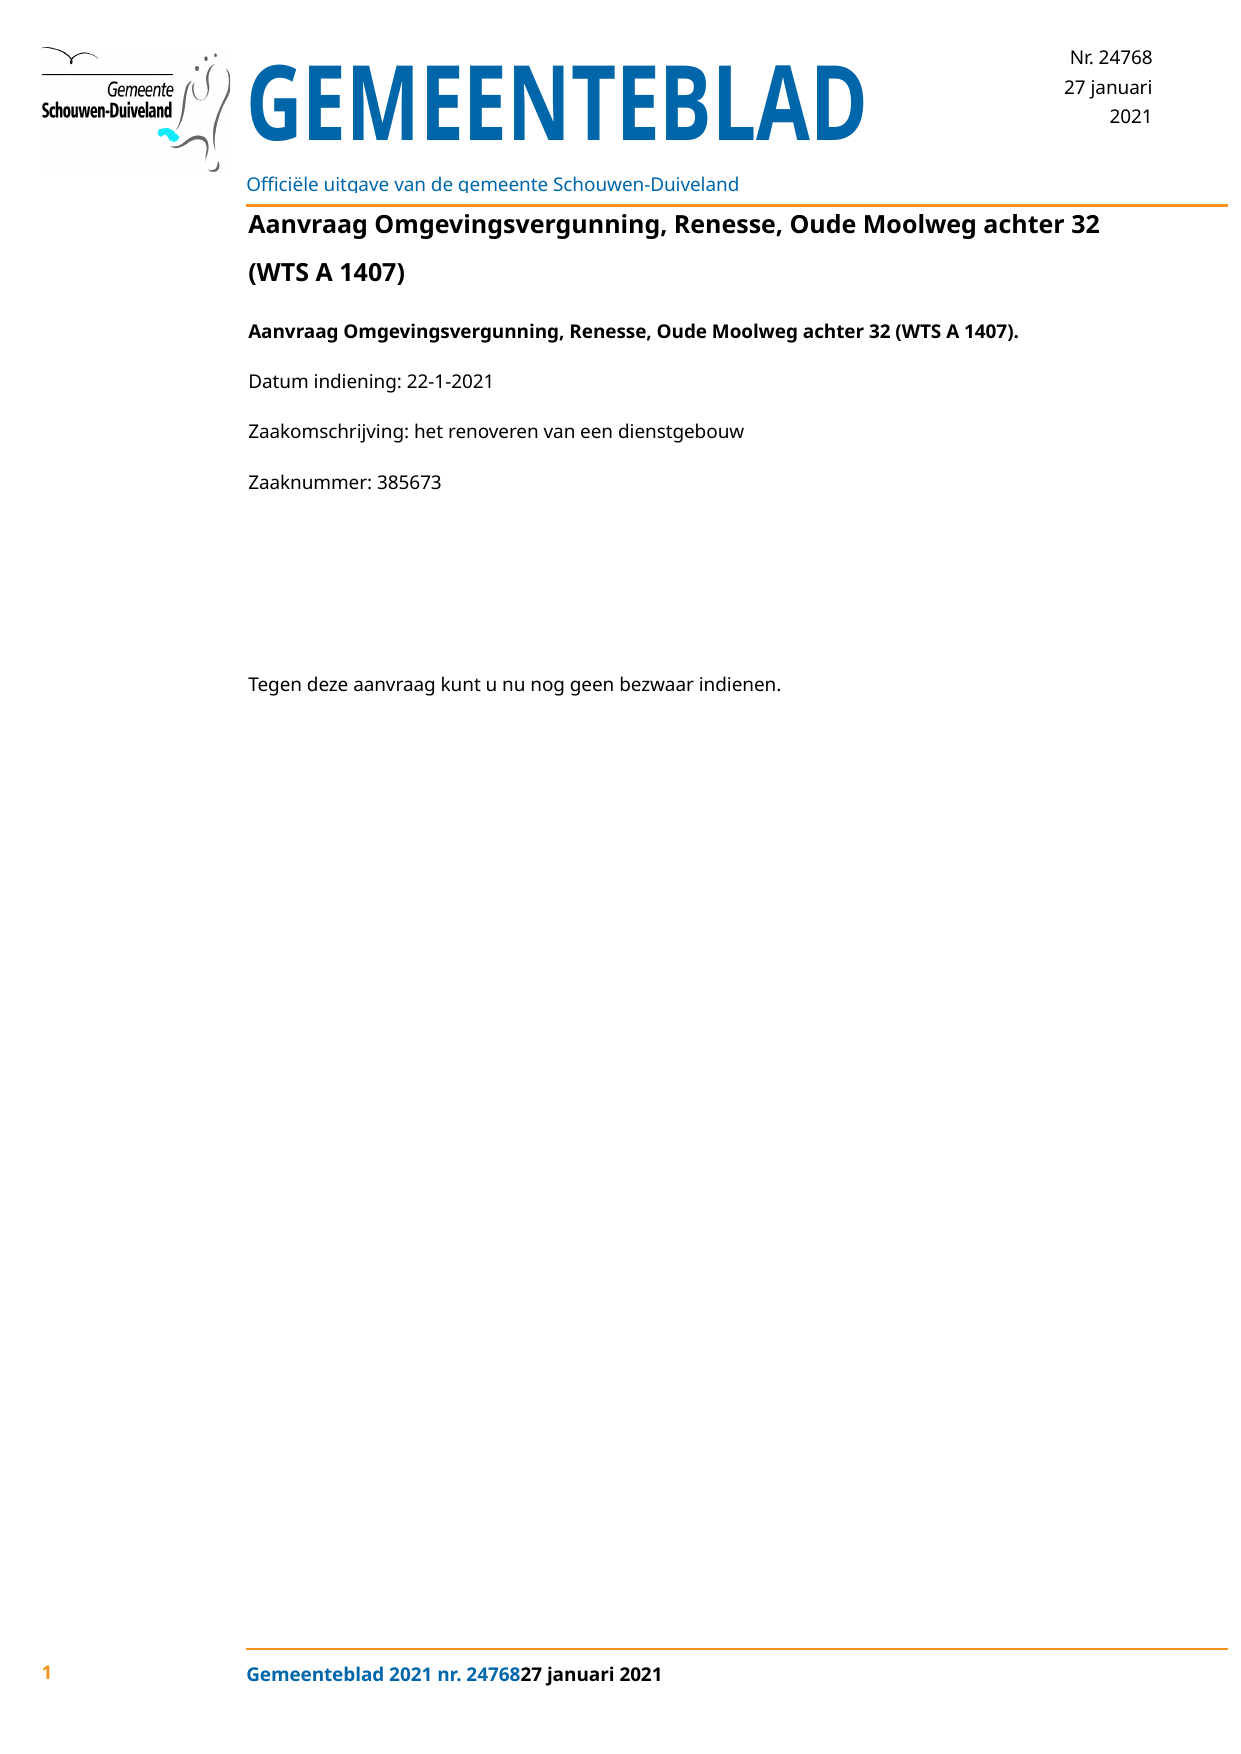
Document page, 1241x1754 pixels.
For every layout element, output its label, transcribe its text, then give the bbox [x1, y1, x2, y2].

text Aanvraag Omgevingsvergunning, Renesse, Oude Moolweg achter 32 (WTS A 1407). [248, 318, 1152, 344]
picture [41, 47, 231, 172]
text Datum indiening: 22-1-2021 [248, 368, 1152, 394]
text Zaakomschrijving: het renoveren van een dienstgebouw [248, 419, 1152, 444]
text Tegen deze aanvraag kunt u nu nog geen bezwaar indienen. [248, 671, 1152, 697]
text Zaaknummer: 385673 [248, 469, 1152, 495]
text Aanvraag Omgevingsvergunning, Renesse, Oude Moolweg achter 32 (WTS A 1407) [248, 207, 1152, 288]
